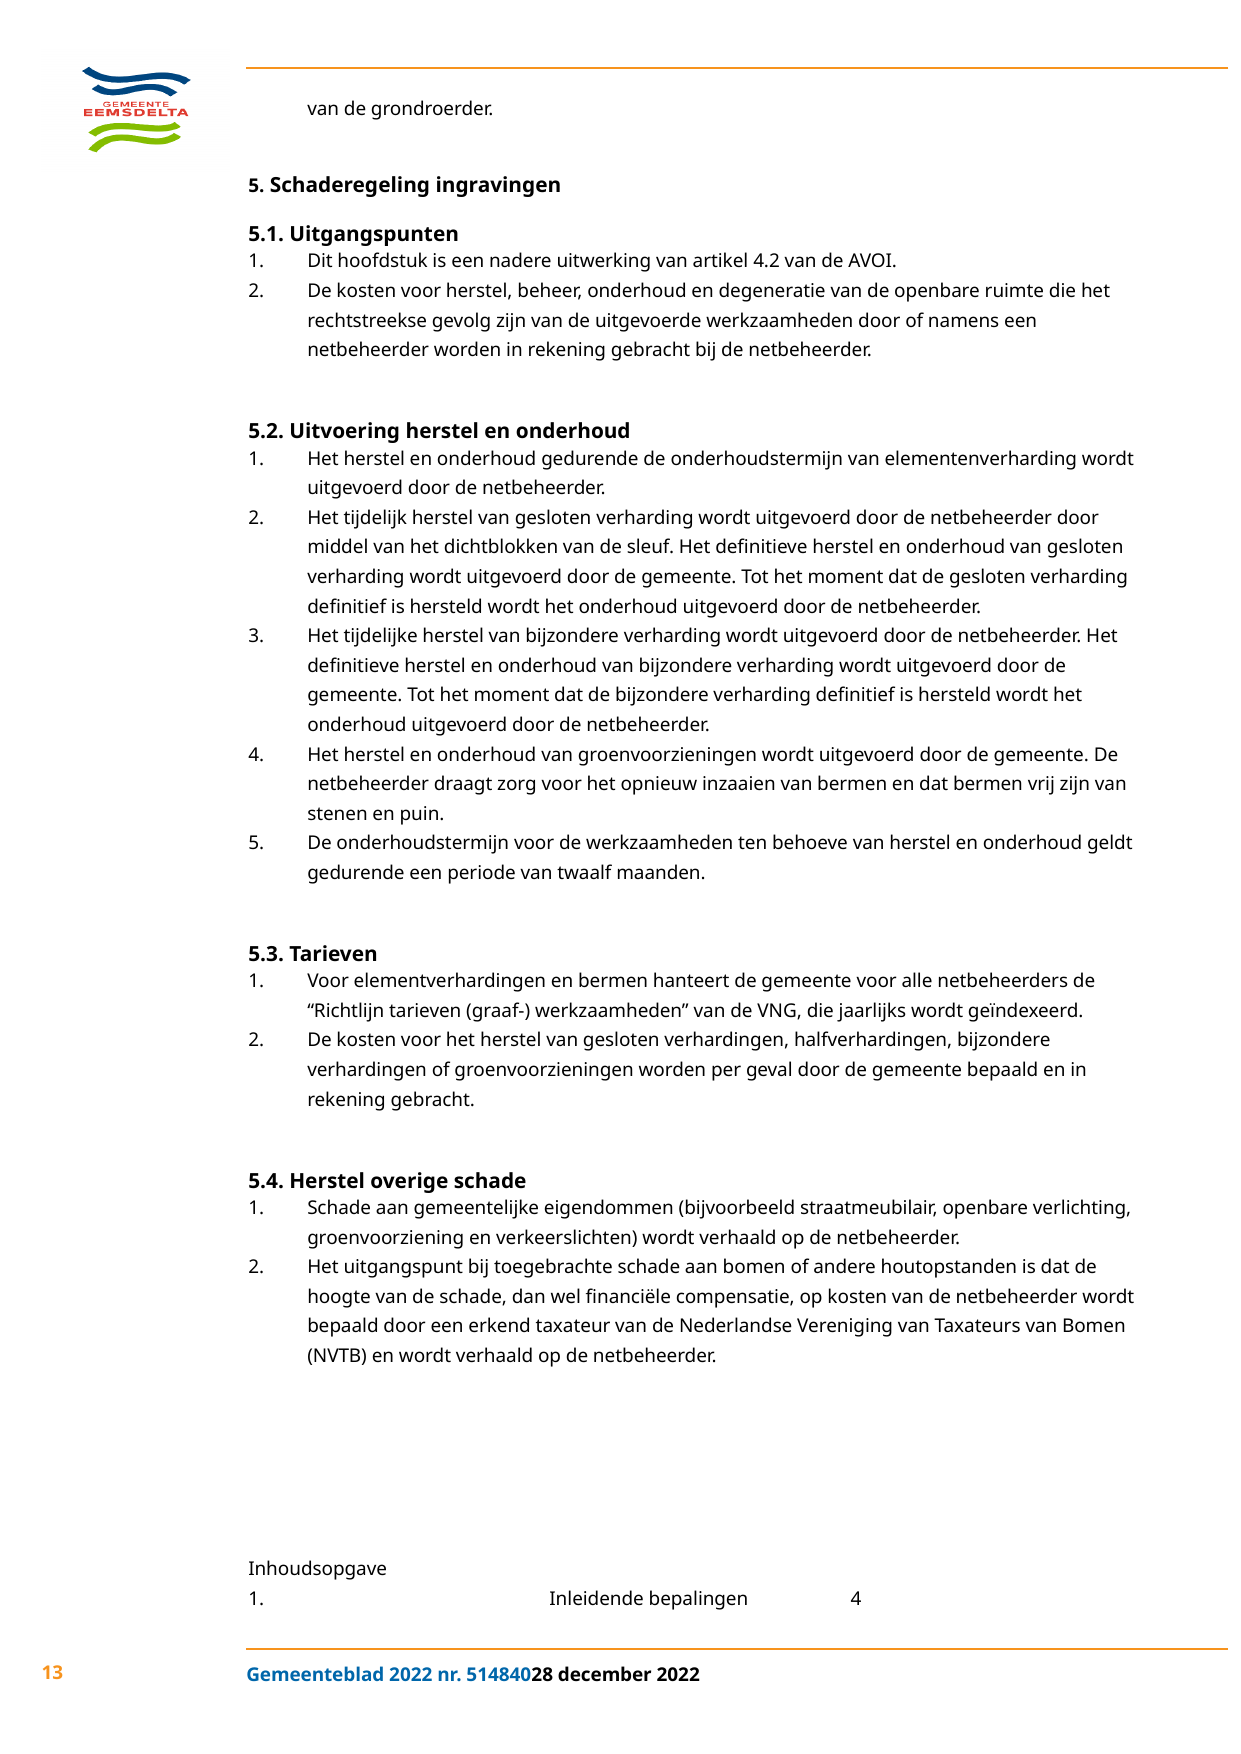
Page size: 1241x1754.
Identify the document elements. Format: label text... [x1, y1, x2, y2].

text Inhoudsopgave [248, 1555, 1152, 1581]
list De kosten voor het herstel van gesloten verhardingen, halfverhardingen, bijzondere verhardingen of groenvoorzieningen worden per geval door de gemeente bepaald en in rekening gebracht. [248, 1027, 1152, 1112]
picture [41, 47, 231, 172]
list Het tijdelijk herstel van gesloten verharding wordt uitgevoerd door de netbeheerder door middel van het dichtblokken van de sleuf. Het definitieve herstel en onderhoud van gesloten verharding wordt uitgevoerd door de gemeente. Tot het moment dat de gesloten verharding definitief is hersteld wordt het onderhoud uitgevoerd door de netbeheerder. [248, 504, 1152, 618]
list De onderhoudstermijn voor de werkzaamheden ten behoeve van herstel en onderhoud geldt gedurende een periode van twaalf maanden. [248, 829, 1152, 885]
list Schade aan gemeentelijke eigendommen (bijvoorbeeld straatmeubilair, openbare verlichting, groenvoorziening en verkeerslichten) wordt verhaald op de netbeheerder. [248, 1194, 1152, 1249]
list Het tijdelijke herstel van bijzondere verharding wordt uitgevoerd door de netbeheerder. Het definitieve herstel en onderhoud van bijzondere verharding wordt uitgevoerd door de gemeente. Tot het moment dat de bijzondere verharding definitief is hersteld wordt het onderhoud uitgevoerd door de netbeheerder. [248, 622, 1152, 737]
list Het herstel en onderhoud gedurende de onderhoudstermijn van elementenverharding wordt uitgevoerd door de netbeheerder. [248, 445, 1152, 500]
text 5.1. Uitgangspunten [248, 219, 1152, 248]
list Het herstel en onderhoud van groenvoorzieningen wordt uitgevoerd door de gemeente. De netbeheerder draagt zorg voor het opnieuw inzaaien van bermen en dat bermen vrij zijn van stenen en puin. [248, 741, 1152, 826]
table_header Inleidende bepalingen [549, 1585, 850, 1611]
text 5. Schaderegeling ingravingen [248, 170, 1152, 198]
list De kosten voor herstel, beheer, onderhoud en degeneratie van de openbare ruimte die het rechtstreekse gevolg zijn van de uitgevoerde werkzaamheden door of namens een netbeheerder worden in rekening gebracht bij de netbeheerder. [248, 277, 1152, 362]
table_header 4 [850, 1585, 1152, 1611]
table_header 1. [248, 1585, 549, 1611]
text 5.4. Herstel overige schade [248, 1166, 1152, 1194]
list van de grondroerder. [248, 95, 1152, 121]
list Dit hoofdstuk is een nadere uitwerking van artikel 4.2 van de AVOI. [248, 248, 1152, 273]
text 5.3. Tarieven [248, 939, 1152, 967]
list Voor elementverhardingen en bermen hanteert de gemeente voor alle netbeheerders de “Richtlijn tarieven (graaf-) werkzaamheden” van de VNG, die jaarlijks wordt geïndexeerd. [248, 967, 1152, 1023]
list Het uitgangspunt bij toegebrachte schade aan bomen of andere houtopstanden is dat de hoogte van de schade, dan wel financiële compensatie, op kosten van de netbeheerder wordt bepaald door een erkend taxateur van de Nederlandse Vereniging van Taxateurs van Bomen (NVTB) en wordt verhaald op de netbeheerder. [248, 1253, 1152, 1368]
text 5.2. Uitvoering herstel en onderhoud [248, 416, 1152, 445]
